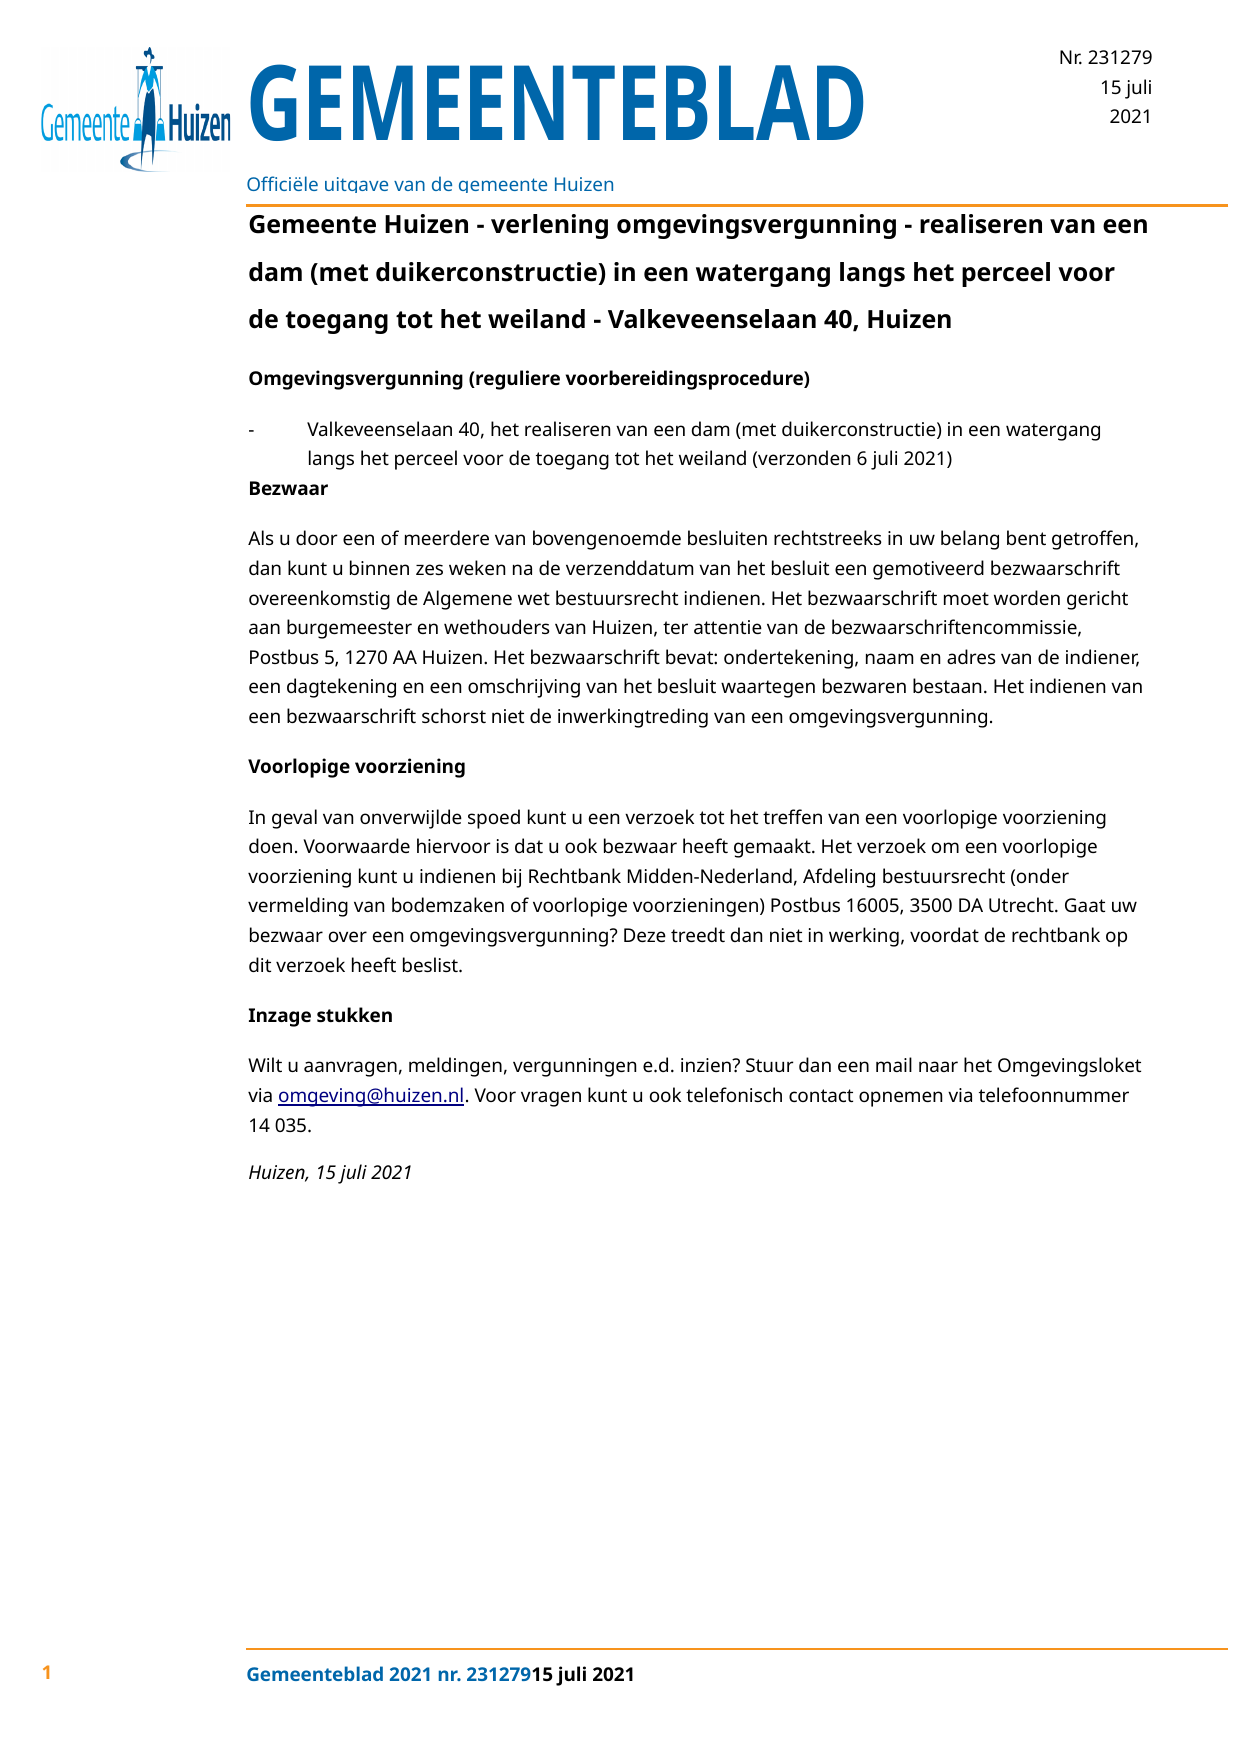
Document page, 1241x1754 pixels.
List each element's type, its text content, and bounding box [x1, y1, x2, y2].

text In geval van onverwijlde spoed kunt u een verzoek tot het treffen van een voorlopige voorziening doen. Voorwaarde hiervoor is dat u ook bezwaar heeft gemaakt. Het verzoek om een voorlopige voorziening kunt u indienen bij Rechtbank Midden-Nederland, Afdeling bestuursrecht (onder vermelding van bodemzaken of voorlopige voorzieningen) Postbus 16005, 3500 DA Utrecht. Gaat uw bezwaar over een omgevingsvergunning? Deze treedt dan niet in werking, voordat de rechtbank op dit verzoek heeft beslist. [248, 804, 1152, 977]
text Omgevingsvergunning (reguliere voorbereidingsprocedure) [248, 366, 1152, 391]
text Voorlopige voorziening [248, 753, 1152, 779]
text Wilt u aanvragen, meldingen, vergunningen e.d. inzien? Stuur dan een mail naar het Omgevingsloket via omgeving@huizen.nl. Voor vragen kunt u ook telefonisch contact opnemen via telefoonnummer 14 035. [248, 1053, 1152, 1137]
text Huizen, 15 juli 2021 [248, 1159, 1152, 1185]
text Gemeente Huizen - verlening omgevingsvergunning - realiseren van een dam (met duikerconstructie) in een watergang langs het perceel voor de toegang tot het weiland - Valkeveenselaan 40, Huizen [248, 207, 1152, 336]
text Bezwaar [248, 475, 1152, 501]
list Valkeveenselaan 40, het realiseren van een dam (met duikerconstructie) in een watergang langs het perceel voor de toegang tot het weiland (verzonden 6 juli 2021) [248, 416, 1152, 471]
picture [41, 47, 231, 172]
text Als u door een of meerdere van bovengenoemde besluiten rechtstreeks in uw belang bent getroffen, dan kunt u binnen zes weken na de verzenddatum van het besluit een gemotiveerd bezwaarschrift overeenkomstig de Algemene wet bestuursrecht indienen. Het bezwaarschrift moet worden gericht aan burgemeester en wethouders van Huizen, ter attentie van de bezwaarschriftencommissie, Postbus 5, 1270 AA Huizen. Het bezwaarschrift bevat: ondertekening, naam en adres van de indiener, een dagtekening en een omschrijving van het besluit waartegen bezwaren bestaan. Het indienen van een bezwaarschrift schorst niet de inwerkingtreding van een omgevingsvergunning. [248, 526, 1152, 729]
text Inzage stukken [248, 1002, 1152, 1028]
